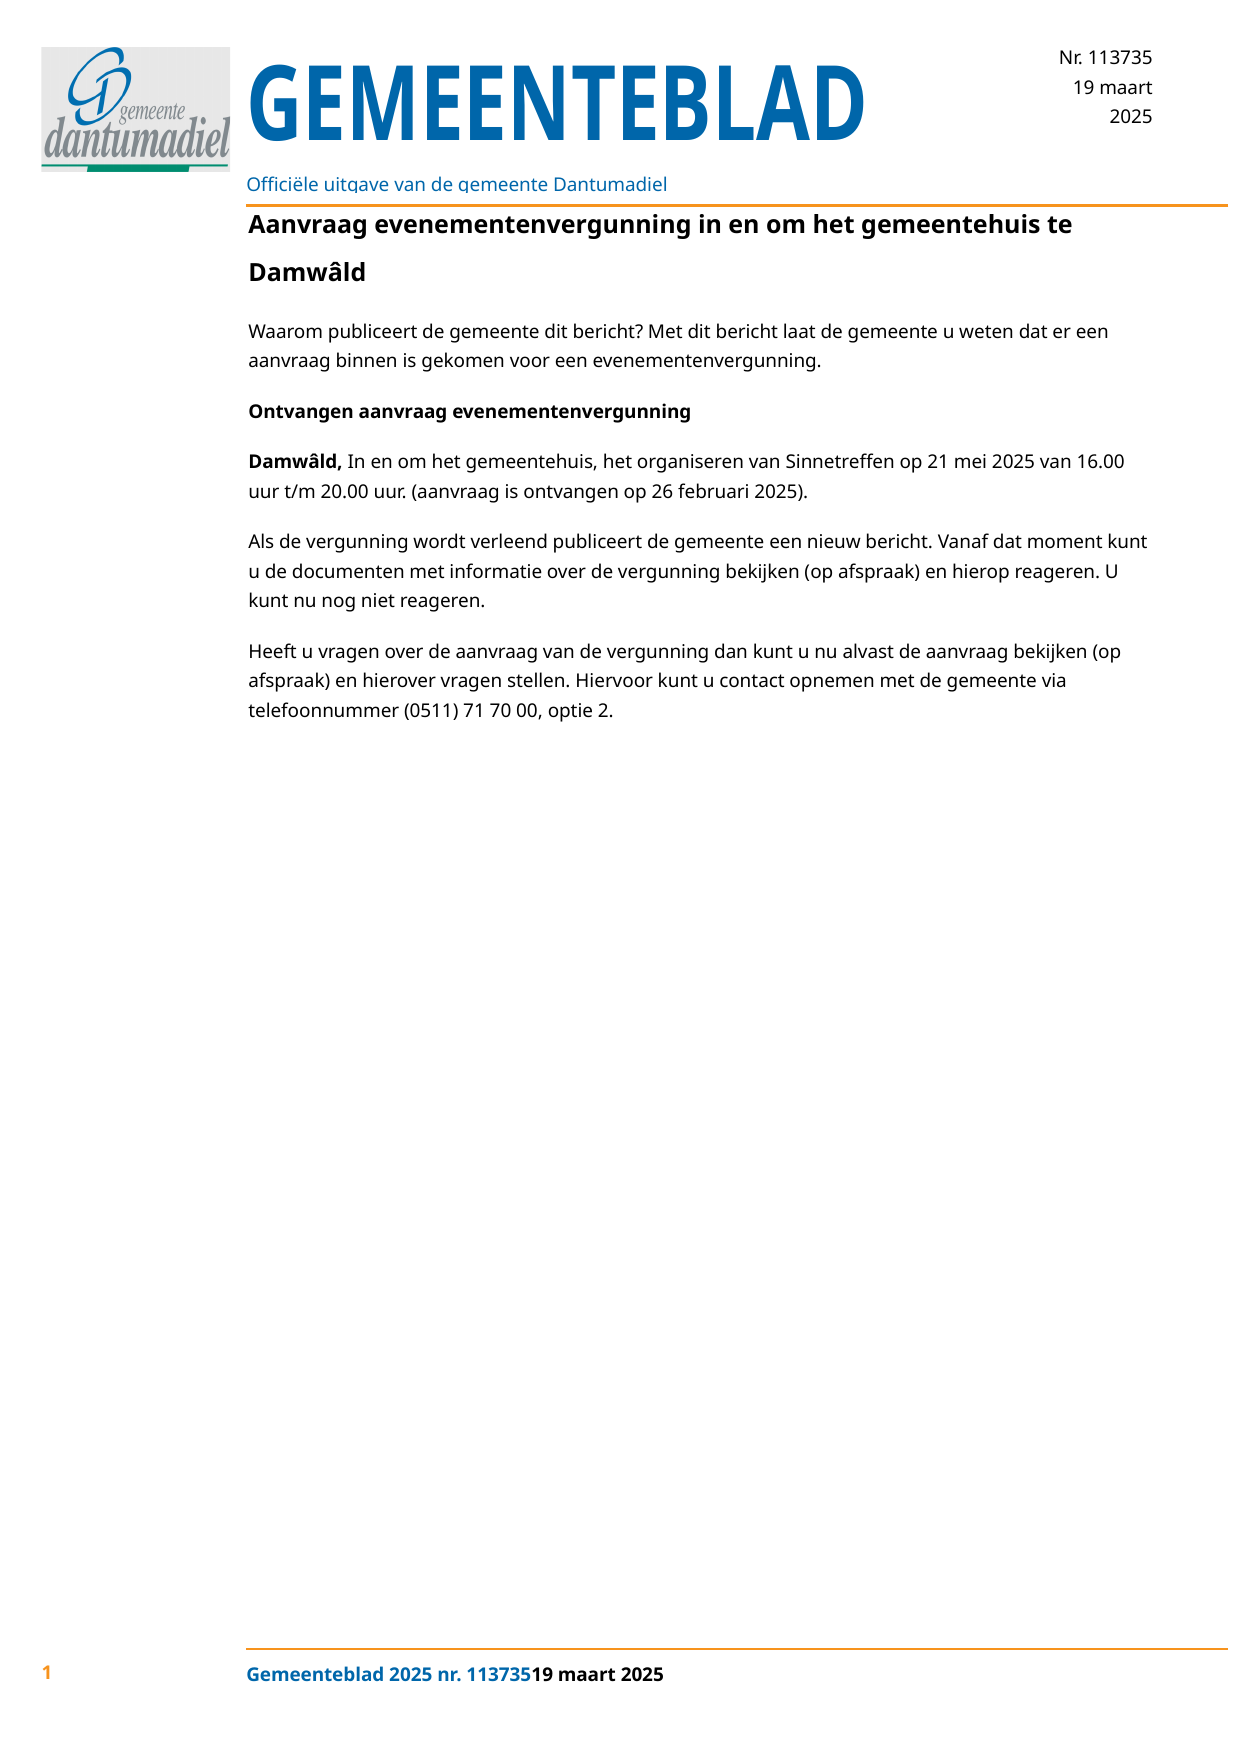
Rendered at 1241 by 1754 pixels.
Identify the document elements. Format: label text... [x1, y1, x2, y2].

text Waarom publiceert de gemeente dit bericht? Met dit bericht laat de gemeente u weten dat er een aanvraag binnen is gekomen voor een evenementenvergunning. [248, 318, 1152, 373]
text Als de vergunning wordt verleend publiceert de gemeente een nieuw bericht. Vanaf dat moment kunt u de documenten met informatie over de vergunning bekijken (op afspraak) en hierop reageren. U kunt nu nog niet reageren. [248, 528, 1152, 613]
text Heeft u vragen over de aanvraag van de vergunning dan kunt u nu alvast de aanvraag bekijken (op afspraak) en hierover vragen stellen. Hiervoor kunt u contact opnemen met de gemeente via telefoonnummer (0511) 71 70 00, optie 2. [248, 638, 1152, 723]
picture [41, 47, 231, 172]
text Ontvangen aanvraag evenementenvergunning [248, 398, 1152, 424]
text Aanvraag evenementenvergunning in en om het gemeentehuis te Damwâld [248, 207, 1152, 288]
text Damwâld, In en om het gemeentehuis, het organiseren van Sinnetreffen op 21 mei 2025 van 16.00 uur t/m 20.00 uur. (aanvraag is ontvangen op 26 februari 2025). [248, 448, 1152, 504]
